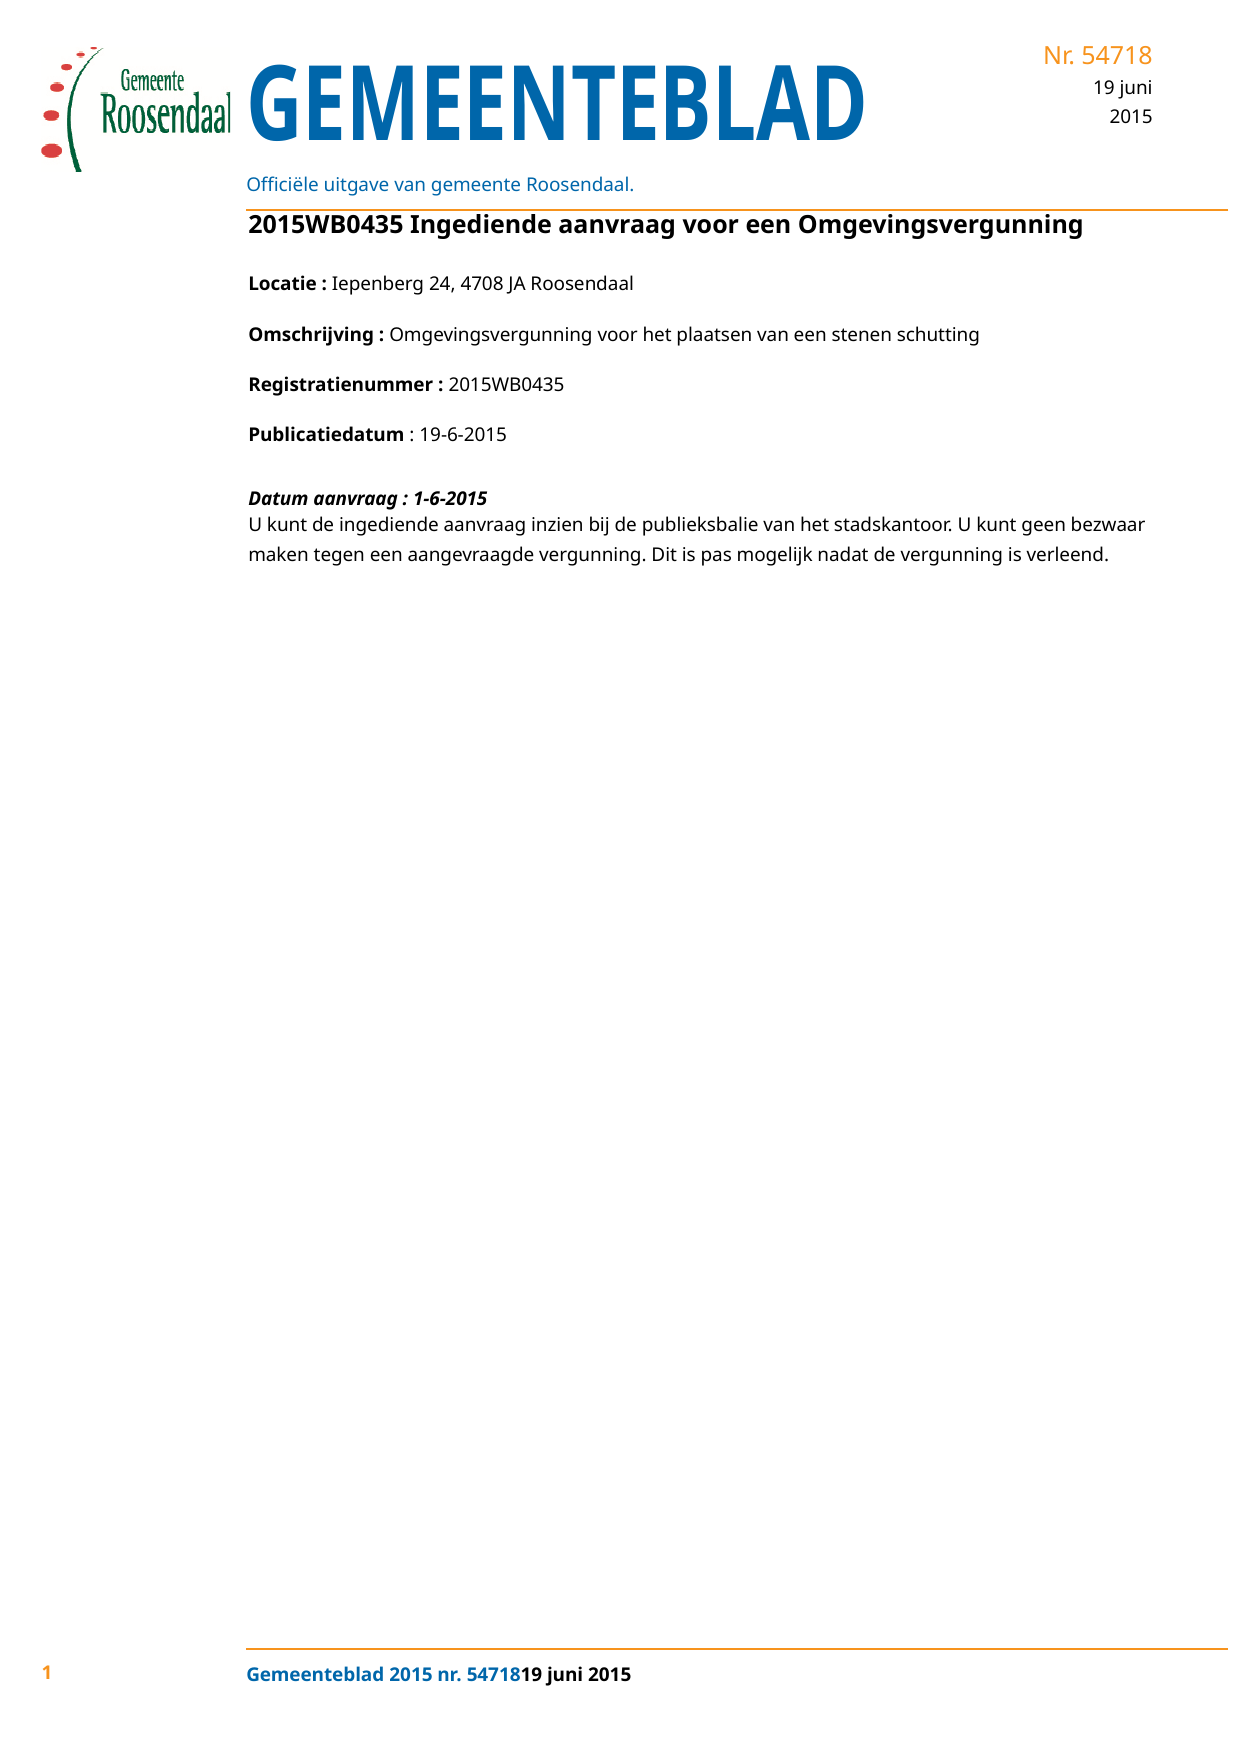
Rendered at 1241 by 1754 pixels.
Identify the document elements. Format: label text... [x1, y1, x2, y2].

text Omschrijving : Omgevingsvergunning voor het plaatsen van een stenen schutting [248, 321, 1152, 346]
text Publicatiedatum : 19-6-2015 [248, 422, 1152, 447]
text 2015WB0435 Ingediende aanvraag voor een Omgevingsvergunning [248, 211, 1152, 241]
text Datum aanvraag : 1-6-2015 [248, 486, 1152, 511]
picture [41, 47, 231, 172]
text Locatie : Iepenberg 24, 4708 JA Roosendaal [248, 270, 1152, 296]
text U kunt de ingediende aanvraag inzien bij de publieksbalie van het stadskantoor. U kunt geen bezwaar maken tegen een aangevraagde vergunning. Dit is pas mogelijk nadat de vergunning is verleend. [248, 511, 1152, 567]
text Registratienummer : 2015WB0435 [248, 371, 1152, 397]
